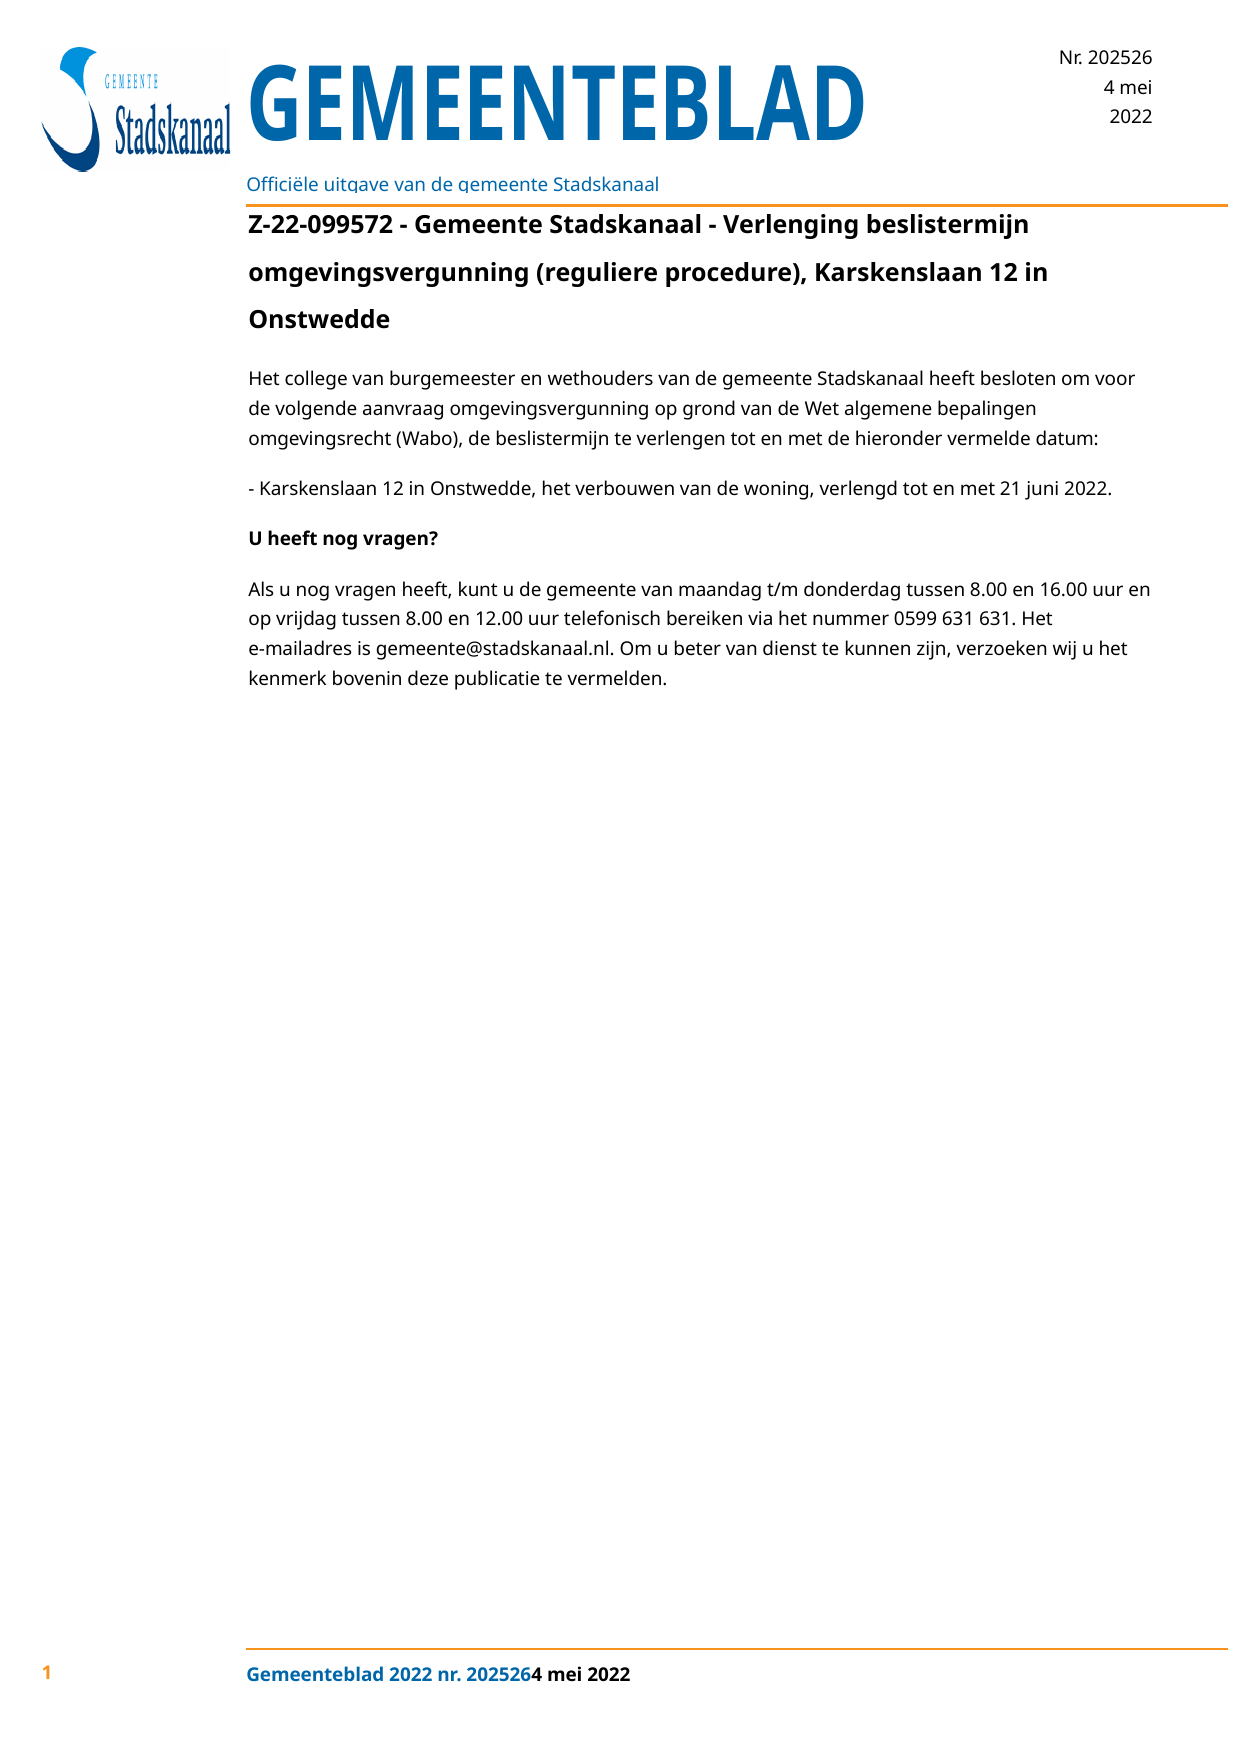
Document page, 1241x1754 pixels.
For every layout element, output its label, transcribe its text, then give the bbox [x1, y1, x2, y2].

text - Karskenslaan 12 in Onstwedde, het verbouwen van de woning, verlengd tot en met 21 juni 2022. [248, 475, 1152, 501]
text Z-22-099572 - Gemeente Stadskanaal - Verlenging beslistermijn omgevingsvergunning (reguliere procedure), Karskenslaan 12 in Onstwedde [248, 207, 1152, 336]
text U heeft nog vragen? [248, 526, 1152, 551]
picture [41, 47, 231, 172]
text Als u nog vragen heeft, kunt u de gemeente van maandag t/m donderdag tussen 8.00 en 16.00 uur en op vrijdag tussen 8.00 en 12.00 uur telefonisch bereiken via het nummer 0599 631 631. Het e‑mailadres is gemeente@stadskanaal.nl. Om u beter van dienst te kunnen zijn, verzoeken wij u het kenmerk bovenin deze publicatie te vermelden. [248, 576, 1152, 690]
text Het college van burgemeester en wethouders van de gemeente Stadskanaal heeft besloten om voor de volgende aanvraag omgevingsvergunning op grond van de Wet algemene bepalingen omgevingsrecht (Wabo), de beslistermijn te verlengen tot en met de hieronder vermelde datum: [248, 366, 1152, 450]
